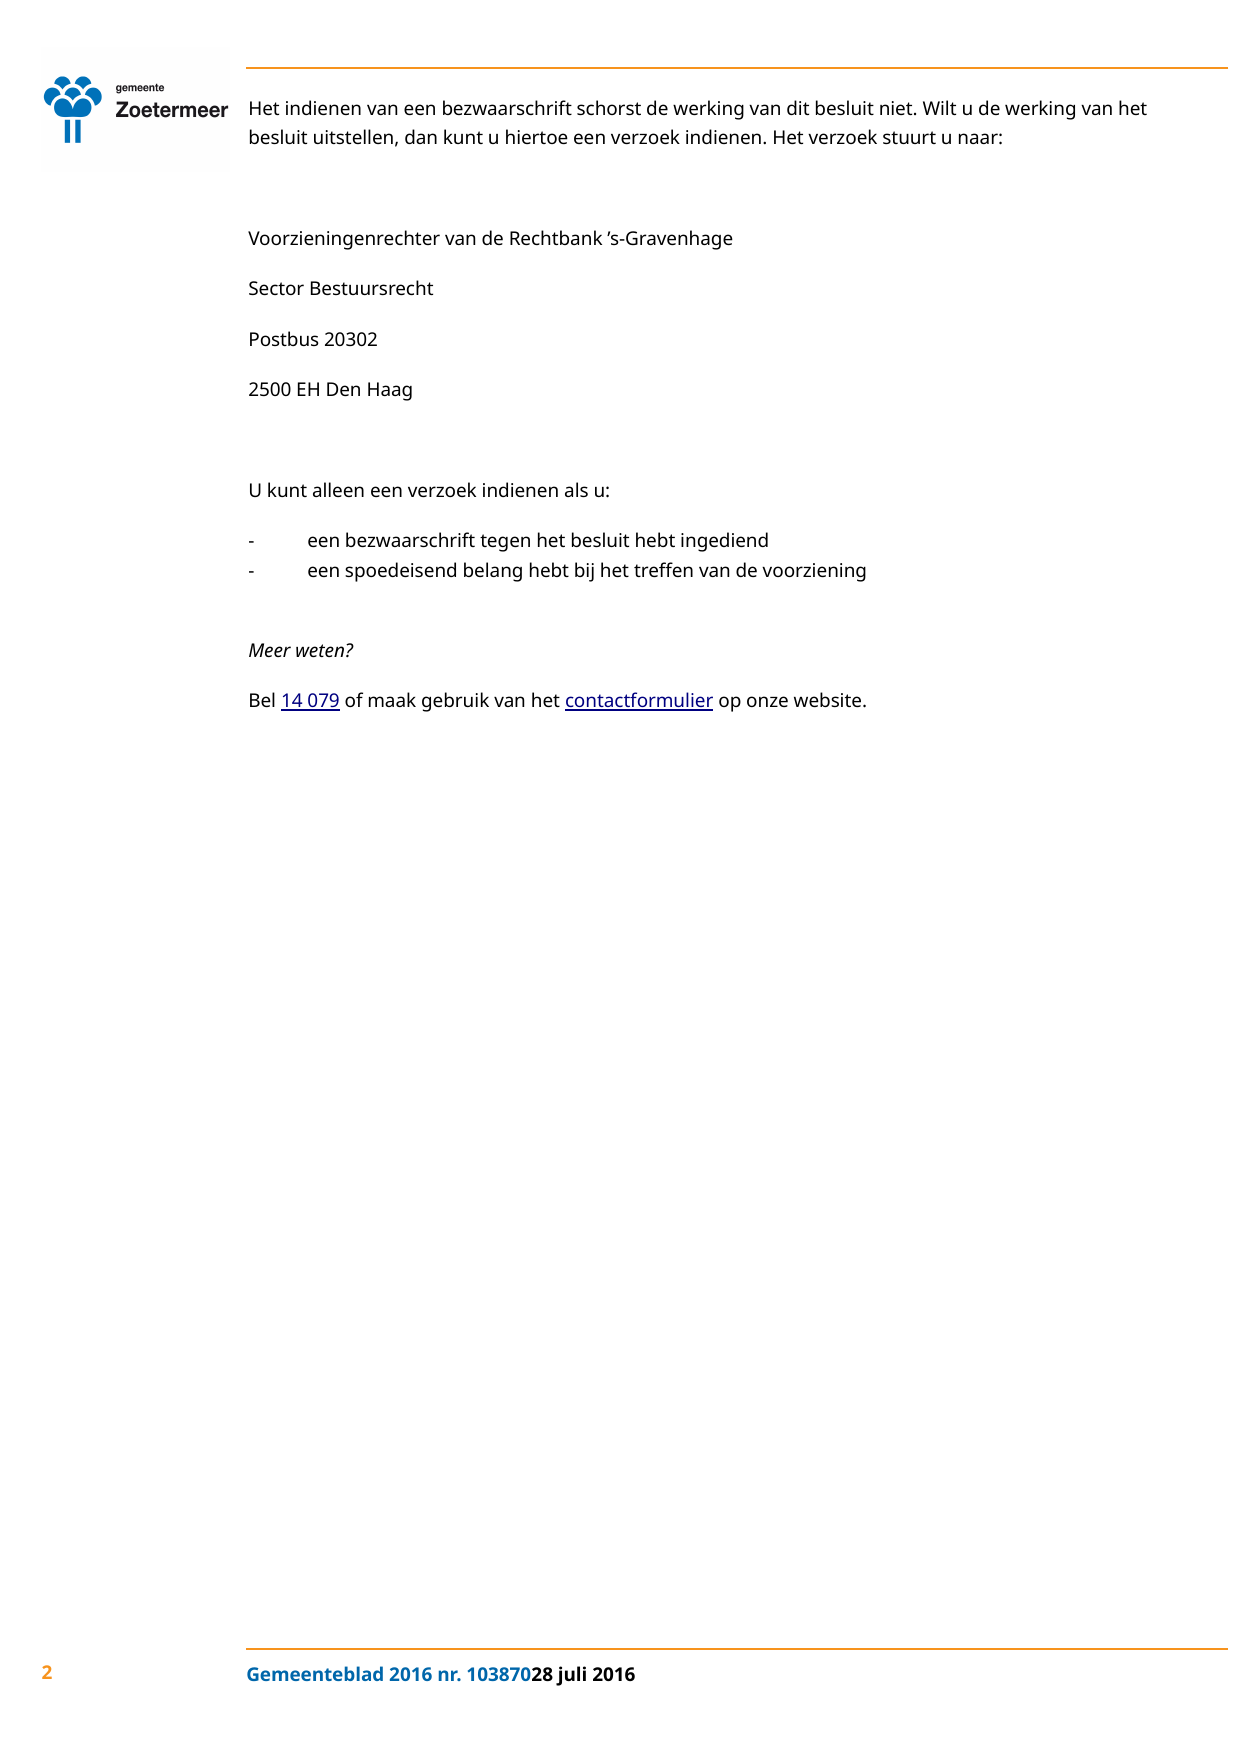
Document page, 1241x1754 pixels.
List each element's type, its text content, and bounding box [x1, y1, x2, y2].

text Meer weten? [248, 637, 1152, 663]
text Voorzieningenrechter van de Rechtbank ’s-Gravenhage [248, 225, 1152, 251]
text Bel 14 079 of maak gebruik van het contactformulier op onze website. [248, 688, 1152, 713]
text Het indienen van een bezwaarschrift schorst de werking van dit besluit niet. Wilt u de werking van het besluit uitstellen, dan kunt u hiertoe een verzoek indienen. Het verzoek stuurt u naar: [248, 95, 1152, 150]
picture [41, 47, 231, 172]
text U kunt alleen een verzoek indienen als u: [248, 477, 1152, 503]
text Postbus 20302 [248, 326, 1152, 352]
text Sector Bestuursrecht [248, 276, 1152, 301]
list een bezwaarschrift tegen het besluit hebt ingediend [248, 528, 1152, 553]
list een spoedeisend belang hebt bij het treffen van de voorziening [248, 557, 1152, 583]
text 2500 EH Den Haag [248, 376, 1152, 402]
